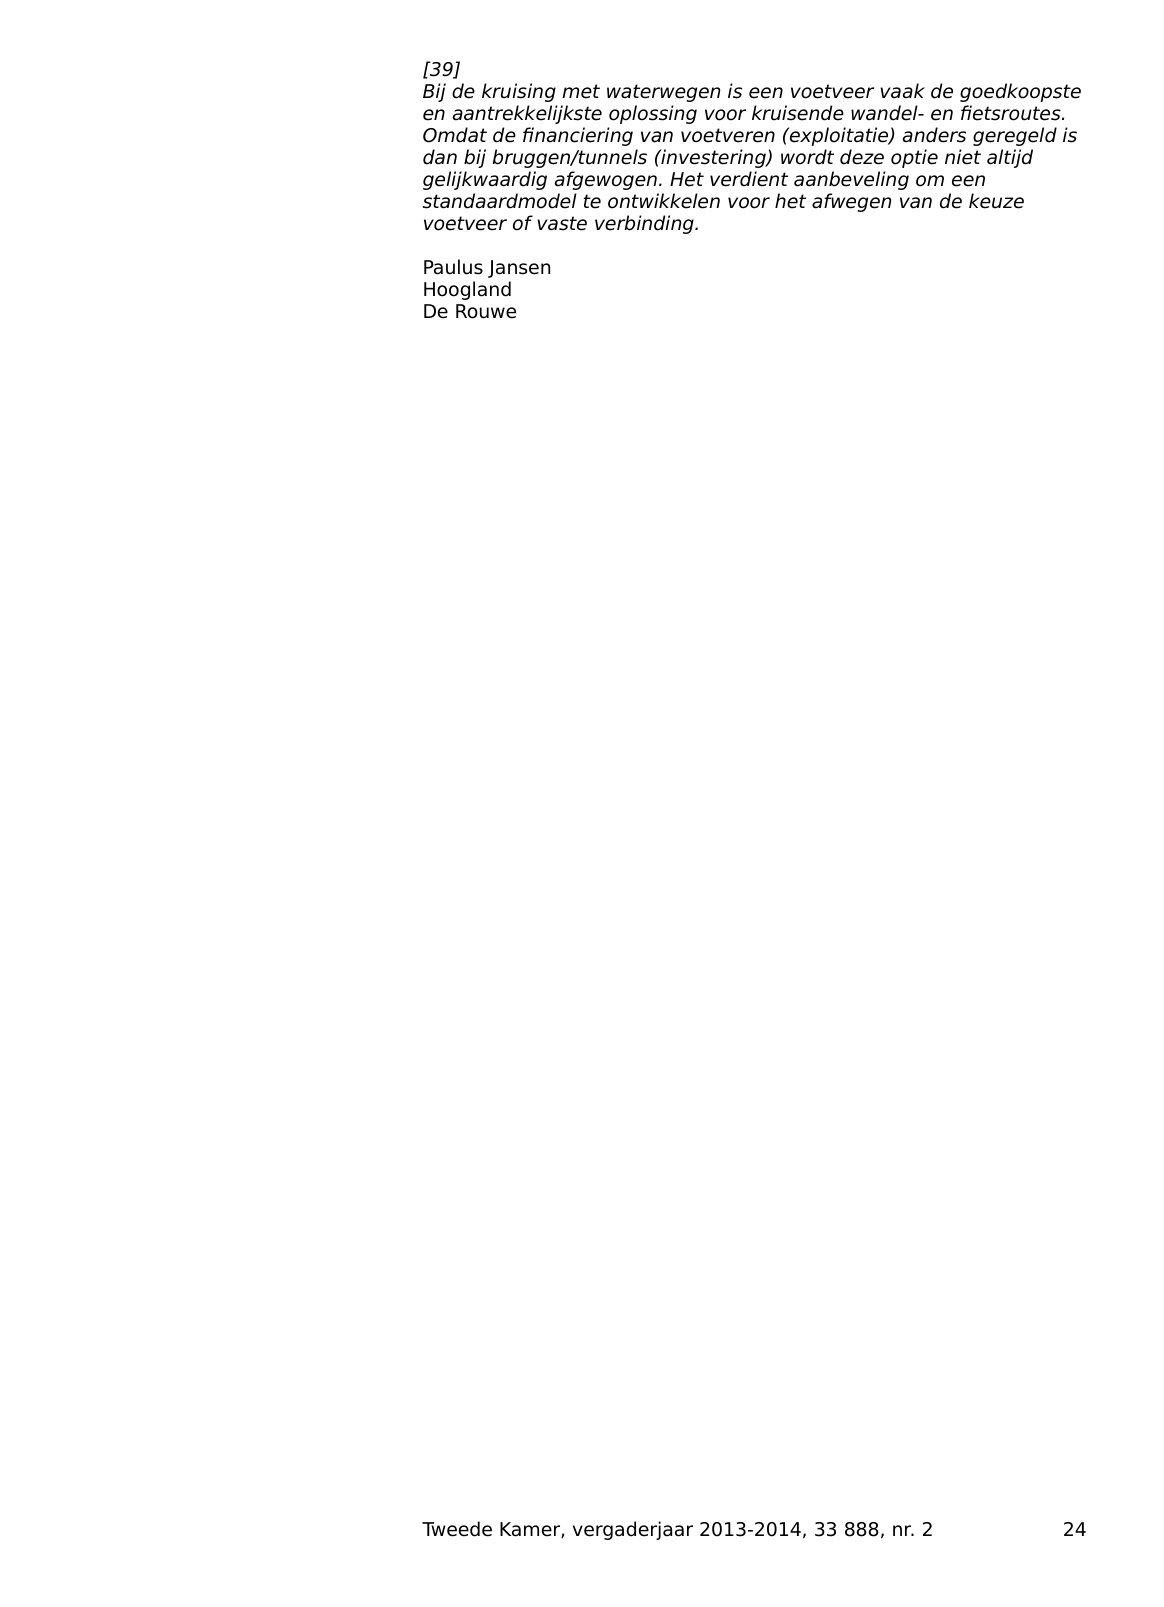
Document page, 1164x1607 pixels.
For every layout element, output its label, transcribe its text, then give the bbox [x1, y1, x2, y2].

text Bij de kruising met waterwegen is een voetveer vaak de goedkoopste en aantrekkelijkste oplossing voor kruisende wandel- en fietsroutes. Omdat de financiering van voetveren (exploitatie) anders geregeld is dan bij bruggen/tunnels (investering) wordt deze optie niet altijd gelijkwaardig afgewogen. Het verdient aanbeveling om een standaardmodel te ontwikkelen voor het afwegen van de keuze voetveer of vaste verbinding. [422, 81, 1087, 235]
text [39] [422, 59, 1087, 81]
text Paulus Jansen [422, 257, 1087, 279]
text De Rouwe [422, 301, 1087, 323]
text Hoogland [422, 279, 1087, 301]
